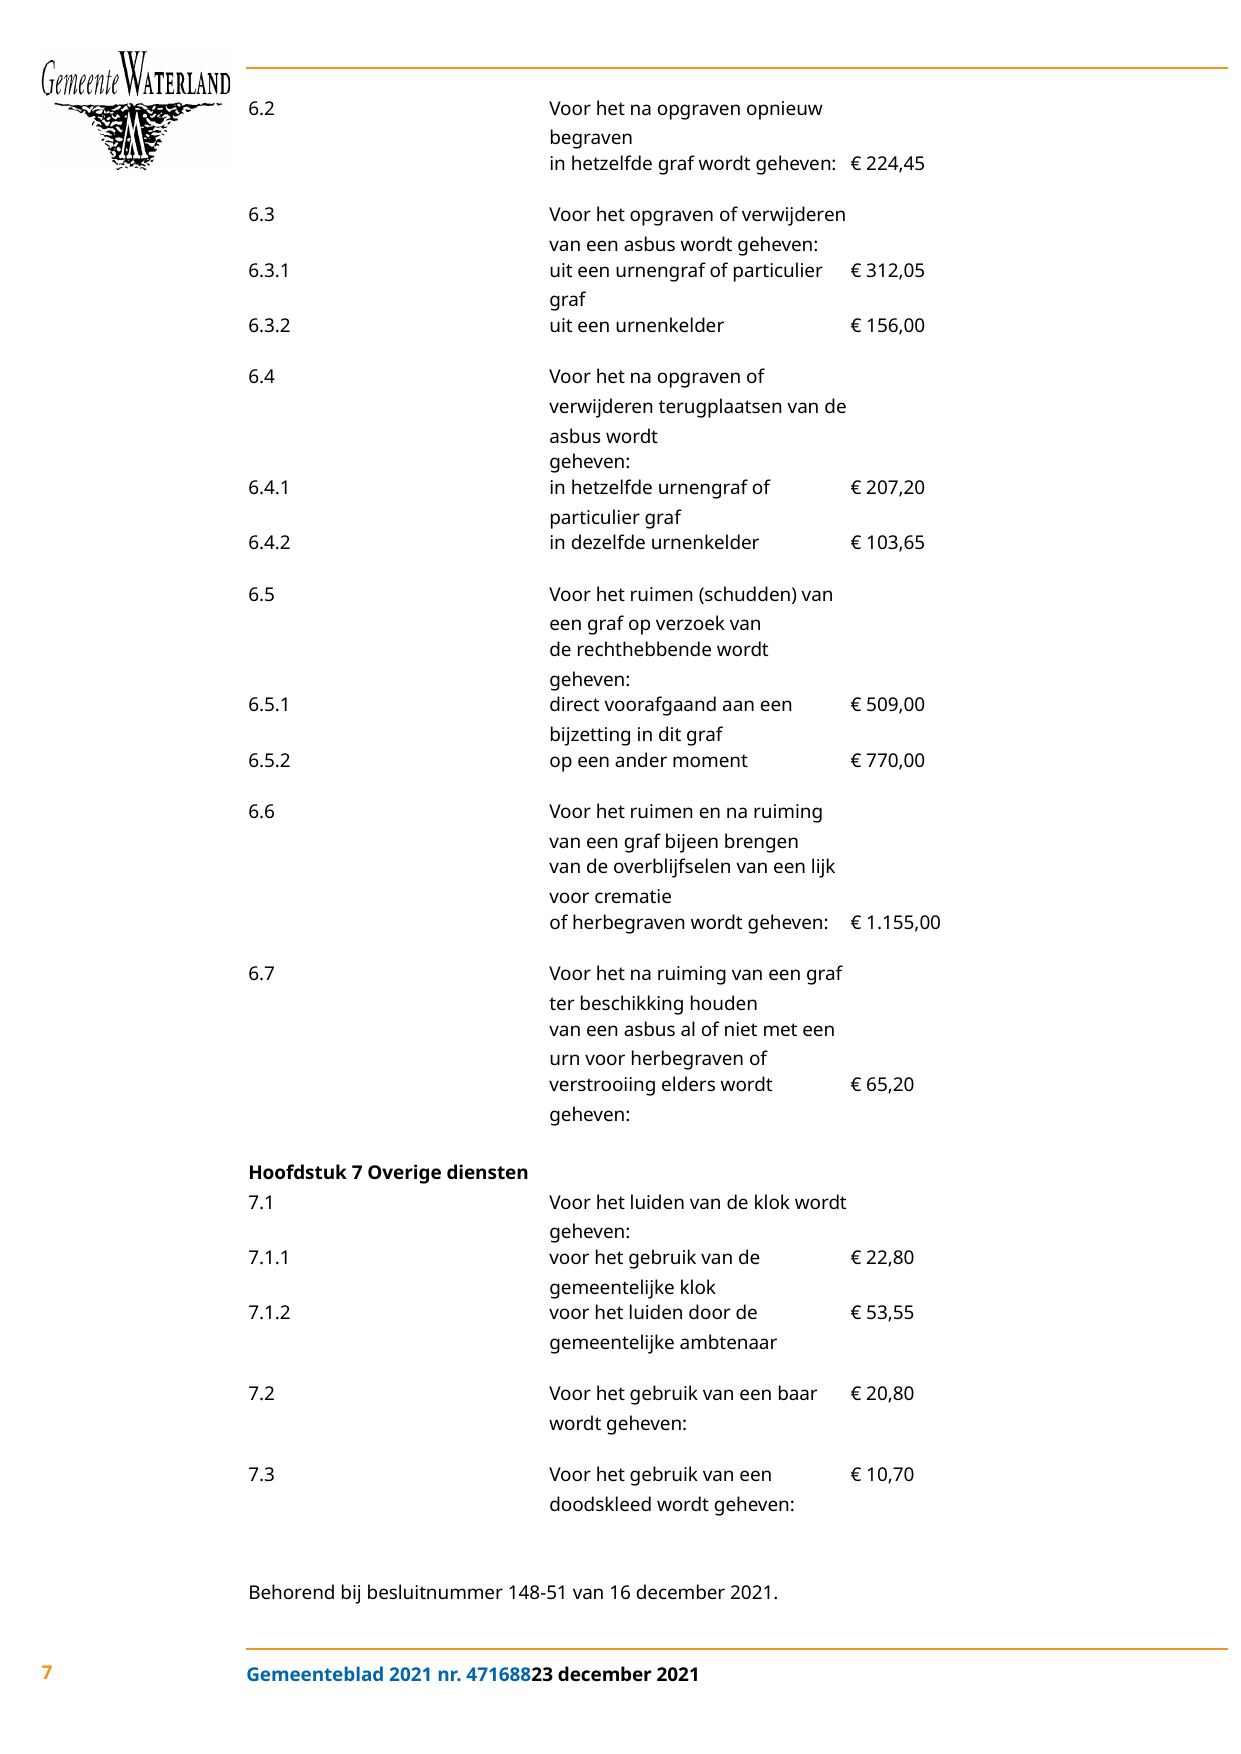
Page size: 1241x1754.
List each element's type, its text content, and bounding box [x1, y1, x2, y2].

table_cell [850, 176, 1152, 202]
table_cell in hetzelfde graf wordt geheven: [549, 150, 850, 176]
table_cell [549, 773, 850, 798]
table_cell € 156,00 [850, 312, 1152, 338]
table_cell Voor het gebruik van een doodskleed wordt geheven: [549, 1462, 850, 1517]
table_cell [850, 202, 1152, 257]
table_header Voor het luiden van de klok wordt geheven: [549, 1189, 850, 1244]
table_cell € 65,20 [850, 1071, 1152, 1126]
table_cell 6.4.1 [248, 474, 549, 529]
table_cell 6.4.2 [248, 530, 549, 555]
table_cell [248, 1071, 549, 1126]
table_cell € 10,70 [850, 1462, 1152, 1517]
table_cell [248, 935, 549, 961]
table_cell [248, 176, 549, 202]
table_cell [248, 1016, 549, 1071]
table_cell [549, 1436, 850, 1462]
table_cell verstrooiing elders wordt geheven: [549, 1071, 850, 1126]
table_cell Voor het na opgraven opnieuw begraven [549, 95, 850, 150]
table_cell Voor het ruimen (schudden) van een graf op verzoek van [549, 581, 850, 636]
table_cell [850, 1016, 1152, 1071]
table_cell in hetzelfde urnengraf of particulier graf [549, 474, 850, 529]
table_cell [850, 854, 1152, 909]
table_cell 6.5.1 [248, 692, 549, 747]
table_cell € 53,55 [850, 1300, 1152, 1355]
table_cell [549, 935, 850, 961]
table_cell [850, 449, 1152, 474]
table_cell [248, 555, 549, 581]
table_cell € 509,00 [850, 692, 1152, 747]
table_cell [248, 1436, 549, 1462]
table_cell Voor het na ruiming van een graf ter beschikking houden [549, 961, 850, 1016]
table_cell € 224,45 [850, 150, 1152, 176]
table_cell [248, 449, 549, 474]
text Behorend bij besluitnummer 148-51 van 16 december 2021. [248, 1579, 1152, 1605]
table_cell 6.5.2 [248, 747, 549, 773]
table_cell 6.4 [248, 364, 549, 448]
table_header [850, 1189, 1152, 1244]
table_cell [850, 364, 1152, 448]
table_cell Voor het gebruik van een baar wordt geheven: [549, 1381, 850, 1436]
table_cell de rechthebbende wordt geheven: [549, 636, 850, 692]
table_cell 6.5 [248, 581, 549, 636]
table_cell [850, 95, 1152, 150]
table_cell of herbegraven wordt geheven: [549, 909, 850, 935]
table_cell € 103,65 [850, 530, 1152, 555]
table_cell voor het gebruik van de gemeentelijke klok [549, 1244, 850, 1299]
table_cell Voor het ruimen en na ruiming van een graf bijeen brengen [549, 799, 850, 854]
table_cell [850, 799, 1152, 854]
table_cell € 22,80 [850, 1244, 1152, 1299]
table_cell € 1.155,00 [850, 909, 1152, 935]
table_cell [549, 555, 850, 581]
table_cell voor het luiden door de gemeentelijke ambtenaar [549, 1300, 850, 1355]
table_cell 6.6 [248, 799, 549, 854]
table_cell [850, 636, 1152, 692]
table_cell [549, 176, 850, 202]
table_cell van de overblijfselen van een lijk voor crematie [549, 854, 850, 909]
table_cell [850, 935, 1152, 961]
table_cell in dezelfde urnenkelder [549, 530, 850, 555]
table_cell op een ander moment [549, 747, 850, 773]
table_cell [850, 1355, 1152, 1381]
table_cell [850, 338, 1152, 364]
table_cell [549, 338, 850, 364]
picture [41, 47, 231, 172]
table_cell direct voorafgaand aan een bijzetting in dit graf [549, 692, 850, 747]
table_cell 7.1.1 [248, 1244, 549, 1299]
table_cell Voor het opgraven of verwijderen van een asbus wordt geheven: [549, 202, 850, 257]
table_cell € 207,20 [850, 474, 1152, 529]
table_cell [850, 773, 1152, 798]
table_cell [850, 581, 1152, 636]
table_cell 6.3 [248, 202, 549, 257]
table_cell uit een urnenkelder [549, 312, 850, 338]
table_cell [248, 1355, 549, 1381]
table_cell geheven: [549, 449, 850, 474]
table_cell [850, 555, 1152, 581]
table_cell 7.1.2 [248, 1300, 549, 1355]
table_cell € 312,05 [850, 257, 1152, 312]
table_cell [248, 150, 549, 176]
table_cell 7.3 [248, 1462, 549, 1517]
table_cell [850, 961, 1152, 1016]
table_cell uit een urnengraf of particulier graf [549, 257, 850, 312]
table_cell [248, 773, 549, 798]
table_cell van een asbus al of niet met een urn voor herbegraven of [549, 1016, 850, 1071]
text Hoofdstuk 7 Overige diensten [248, 1159, 1152, 1185]
table_cell [850, 1436, 1152, 1462]
table_cell 6.3.1 [248, 257, 549, 312]
table_cell [248, 338, 549, 364]
table_cell Voor het na opgraven of verwijderen terugplaatsen van de asbus wordt [549, 364, 850, 448]
table_cell [248, 636, 549, 692]
table_cell [248, 854, 549, 909]
table_cell [549, 1355, 850, 1381]
table_cell € 20,80 [850, 1381, 1152, 1436]
table_cell [248, 909, 549, 935]
table_header 7.1 [248, 1189, 549, 1244]
table_cell 7.2 [248, 1381, 549, 1436]
table_cell 6.2 [248, 95, 549, 150]
table_cell € 770,00 [850, 747, 1152, 773]
table_cell 6.7 [248, 961, 549, 1016]
table_cell 6.3.2 [248, 312, 549, 338]
